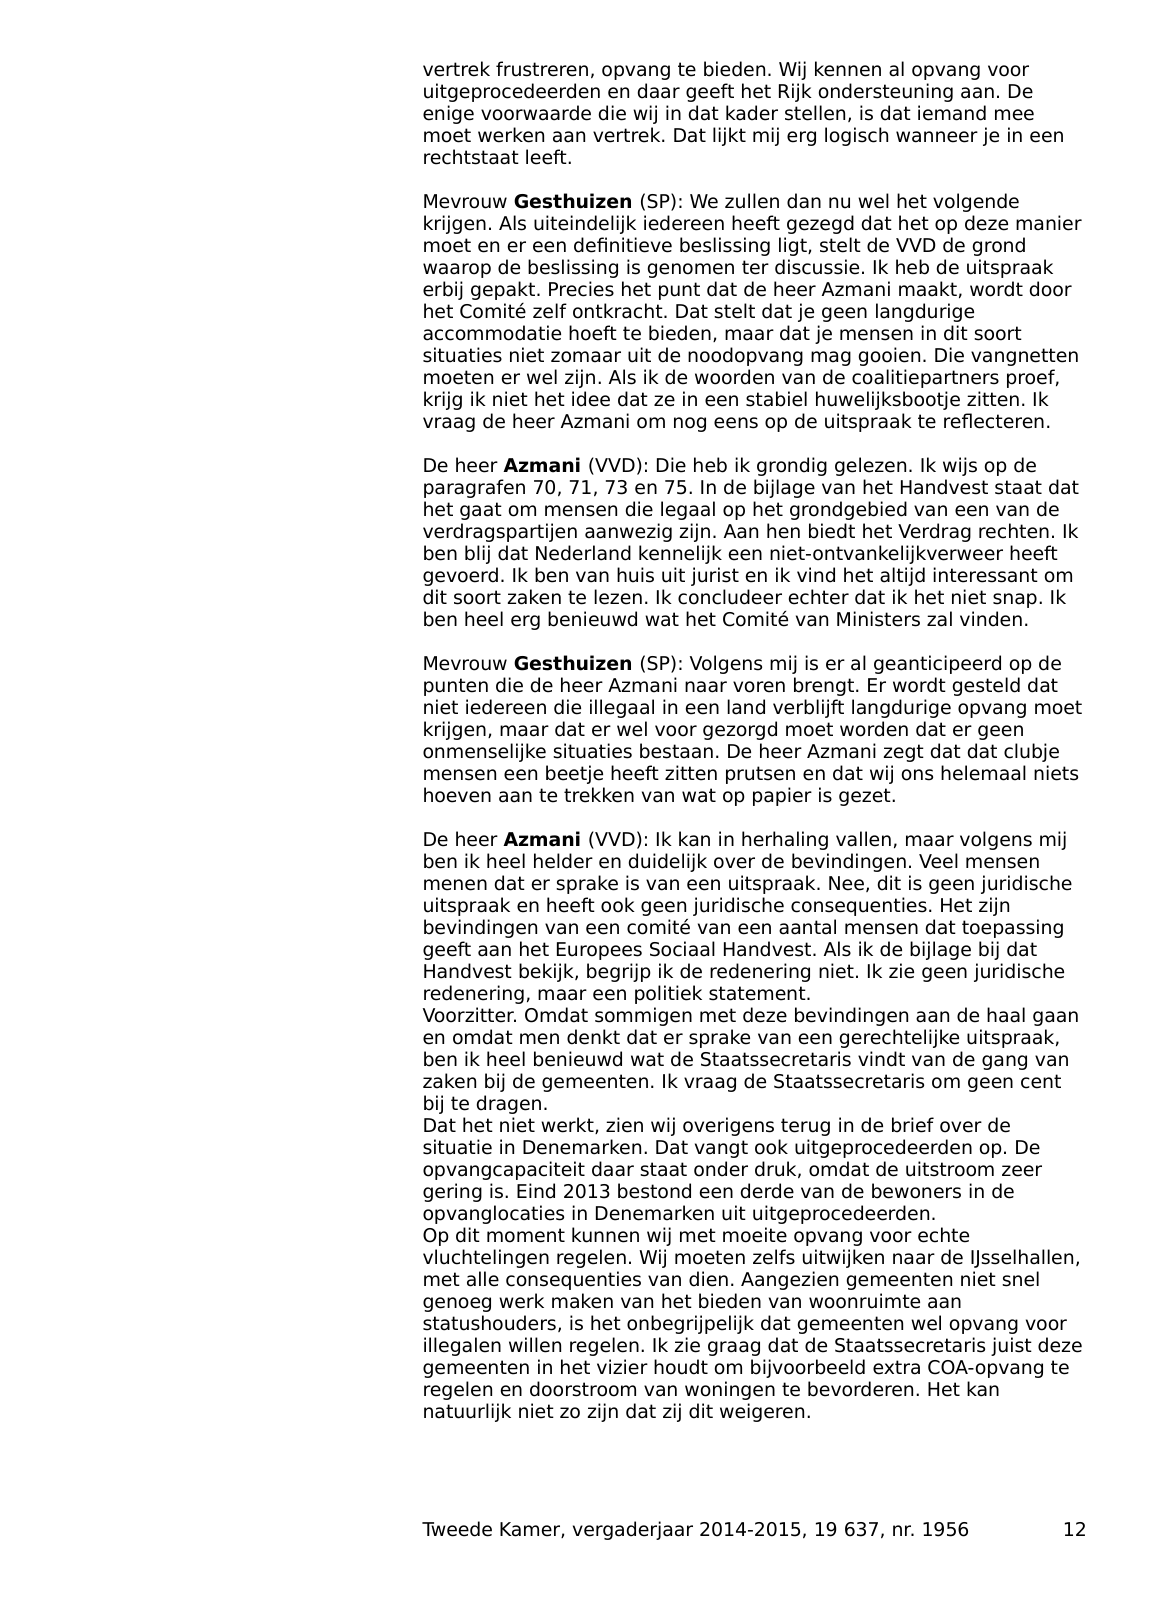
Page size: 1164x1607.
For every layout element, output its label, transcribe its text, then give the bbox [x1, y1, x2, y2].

text vertrek frustreren, opvang te bieden. Wij kennen al opvang voor uitgeprocedeerden en daar geeft het Rijk ondersteuning aan. De enige voorwaarde die wij in dat kader stellen, is dat iemand mee moet werken aan vertrek. Dat lijkt mij erg logisch wanneer je in een rechtstaat leeft. [422, 59, 1087, 169]
text Dat het niet werkt, zien wij overigens terug in de brief over de situatie in Denemarken. Dat vangt ook uitgeprocedeerden op. De opvangcapaciteit daar staat onder druk, omdat de uitstroom zeer gering is. Eind 2013 bestond een derde van de bewoners in de opvanglocaties in Denemarken uit uitgeprocedeerden. [422, 1115, 1087, 1225]
text Voorzitter. Omdat sommigen met deze bevindingen aan de haal gaan en omdat men denkt dat er sprake van een gerechtelijke uitspraak, ben ik heel benieuwd wat de Staatssecretaris vindt van de gang van zaken bij de gemeenten. Ik vraag de Staatssecretaris om geen cent bij te dragen. [422, 1005, 1087, 1115]
text De heer Azmani (VVD): Ik kan in herhaling vallen, maar volgens mij ben ik heel helder en duidelijk over de bevindingen. Veel mensen menen dat er sprake is van een uitspraak. Nee, dit is geen juridische uitspraak en heeft ook geen juridische consequenties. Het zijn bevindingen van een comité van een aantal mensen dat toepassing geeft aan het Europees Sociaal Handvest. Als ik de bijlage bij dat Handvest bekijk, begrijp ik de redenering niet. Ik zie geen juridische redenering, maar een politiek statement. [422, 829, 1087, 1005]
text Op dit moment kunnen wij met moeite opvang voor echte vluchtelingen regelen. Wij moeten zelfs uitwijken naar de IJsselhallen, met alle consequenties van dien. Aangezien gemeenten niet snel genoeg werk maken van het bieden van woonruimte aan statushouders, is het onbegrijpelijk dat gemeenten wel opvang voor illegalen willen regelen. Ik zie graag dat de Staatssecretaris juist deze gemeenten in het vizier houdt om bijvoorbeeld extra COA-opvang te regelen en doorstroom van woningen te bevorderen. Het kan natuurlijk niet zo zijn dat zij dit weigeren. [422, 1225, 1087, 1423]
text Mevrouw Gesthuizen (SP): Volgens mij is er al geanticipeerd op de punten die de heer Azmani naar voren brengt. Er wordt gesteld dat niet iedereen die illegaal in een land verblijft langdurige opvang moet krijgen, maar dat er wel voor gezorgd moet worden dat er geen onmenselijke situaties bestaan. De heer Azmani zegt dat dat clubje mensen een beetje heeft zitten prutsen en dat wij ons helemaal niets hoeven aan te trekken van wat op papier is gezet. [422, 653, 1087, 807]
text De heer Azmani (VVD): Die heb ik grondig gelezen. Ik wijs op de paragrafen 70, 71, 73 en 75. In de bijlage van het Handvest staat dat het gaat om mensen die legaal op het grondgebied van een van de verdragspartijen aanwezig zijn. Aan hen biedt het Verdrag rechten. Ik ben blij dat Nederland kennelijk een niet-ontvankelijkverweer heeft gevoerd. Ik ben van huis uit jurist en ik vind het altijd interessant om dit soort zaken te lezen. Ik concludeer echter dat ik het niet snap. Ik ben heel erg benieuwd wat het Comité van Ministers zal vinden. [422, 455, 1087, 631]
text Mevrouw Gesthuizen (SP): We zullen dan nu wel het volgende krijgen. Als uiteindelijk iedereen heeft gezegd dat het op deze manier moet en er een definitieve beslissing ligt, stelt de VVD de grond waarop de beslissing is genomen ter discussie. Ik heb de uitspraak erbij gepakt. Precies het punt dat de heer Azmani maakt, wordt door het Comité zelf ontkracht. Dat stelt dat je geen langdurige accommodatie hoeft te bieden, maar dat je mensen in dit soort situaties niet zomaar uit de noodopvang mag gooien. Die vangnetten moeten er wel zijn. Als ik de woorden van de coalitiepartners proef, krijg ik niet het idee dat ze in een stabiel huwelijksbootje zitten. Ik vraag de heer Azmani om nog eens op de uitspraak te reflecteren. [422, 191, 1087, 433]
